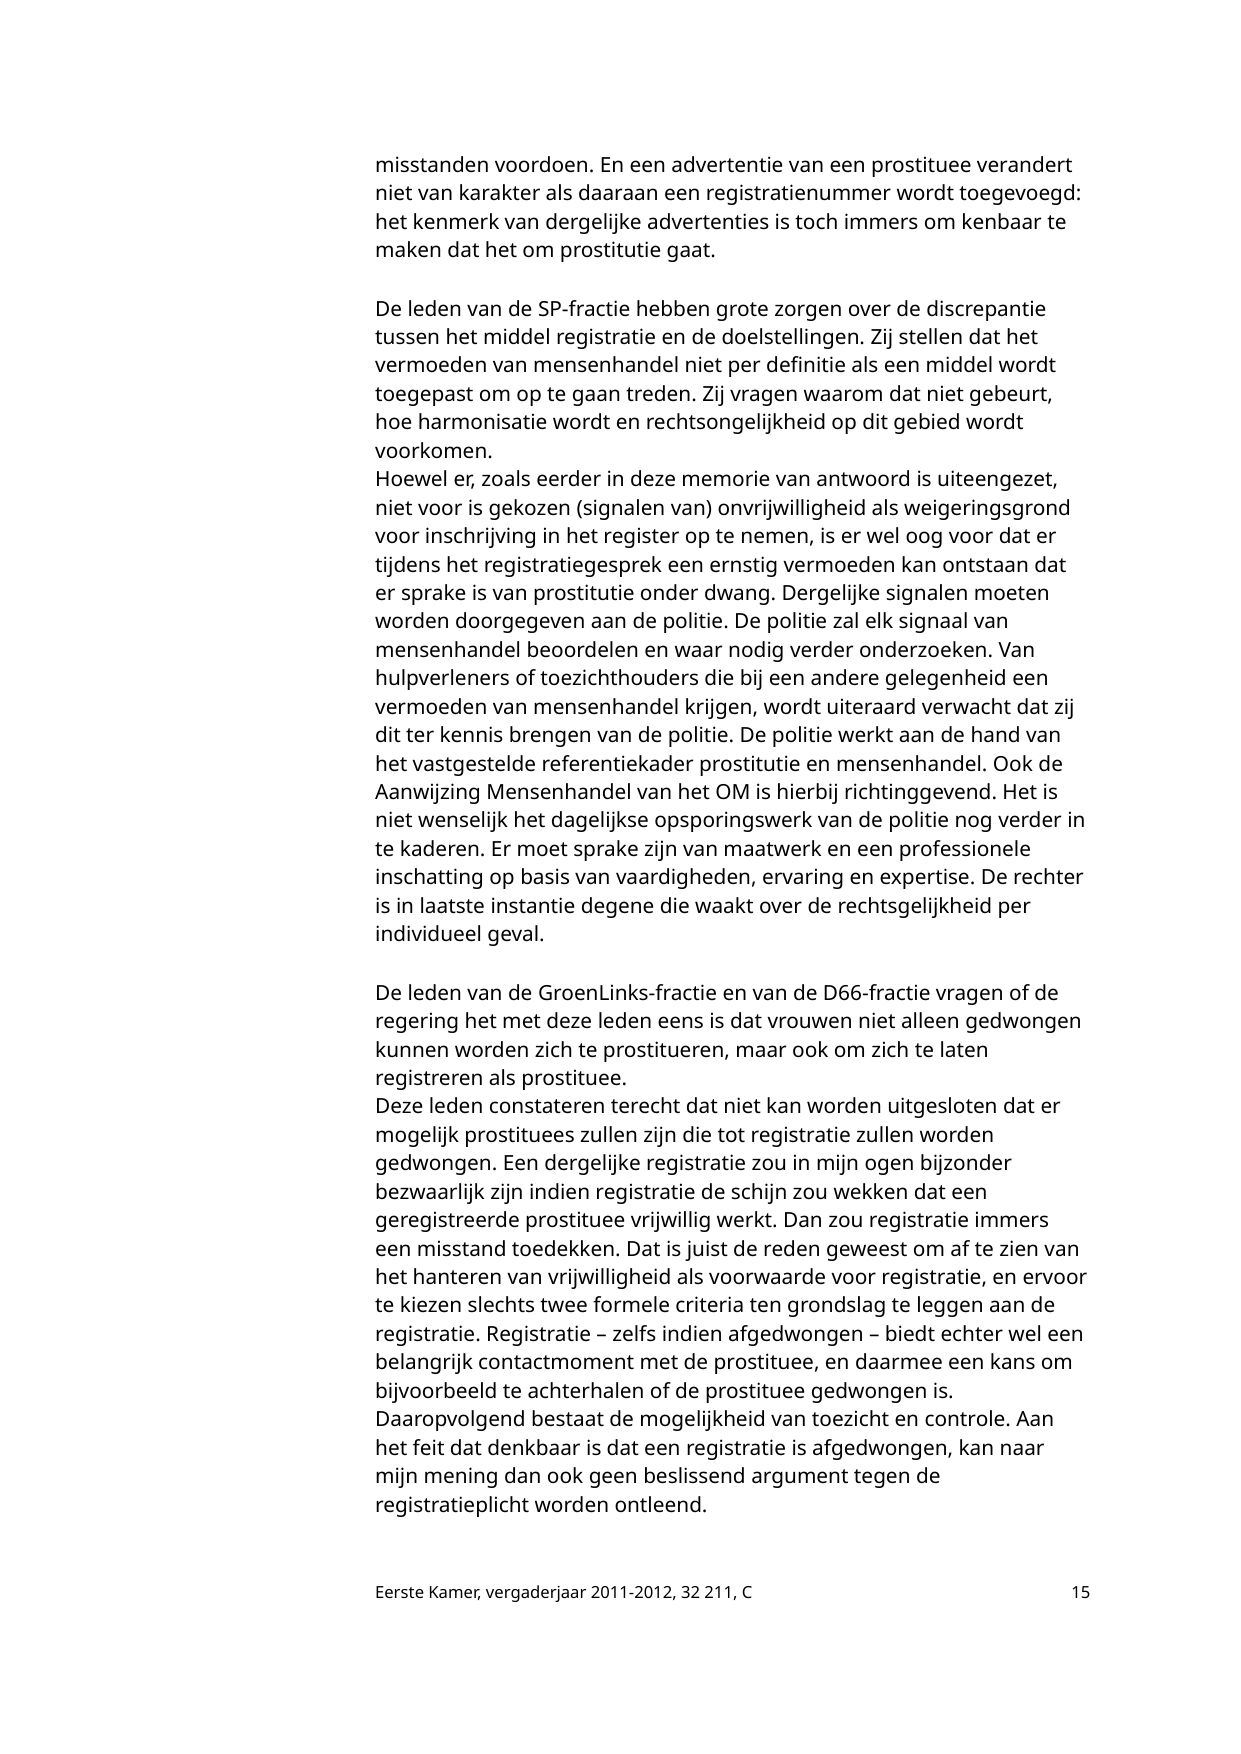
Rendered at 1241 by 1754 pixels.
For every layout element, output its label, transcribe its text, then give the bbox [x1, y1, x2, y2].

text De leden van de SP-fractie hebben grote zorgen over de discrepantie tussen het middel registratie en de doelstellingen. Zij stellen dat het vermoeden van mensenhandel niet per definitie als een middel wordt toegepast om op te gaan treden. Zij vragen waarom dat niet gebeurt, hoe harmonisatie wordt en rechtsongelijkheid op dit gebied wordt voorkomen. [375, 294, 1090, 464]
text Hoewel er, zoals eerder in deze memorie van antwoord is uiteengezet, niet voor is gekozen (signalen van) onvrijwilligheid als weigeringsgrond voor inschrijving in het register op te nemen, is er wel oog voor dat er tijdens het registratiegesprek een ernstig vermoeden kan ontstaan dat er sprake is van prostitutie onder dwang. Dergelijke signalen moeten worden doorgegeven aan de politie. De politie zal elk signaal van mensenhandel beoordelen en waar nodig verder onderzoeken. Van hulpverleners of toezichthouders die bij een andere gelegenheid een vermoeden van mensenhandel krijgen, wordt uiteraard verwacht dat zij dit ter kennis brengen van de politie. De politie werkt aan de hand van het vastgestelde referentiekader prostitutie en mensenhandel. Ook de Aanwijzing Mensenhandel van het OM is hierbij richtinggevend. Het is niet wenselijk het dagelijkse opsporingswerk van de politie nog verder in te kaderen. Er moet sprake zijn van maatwerk en een professionele inschatting op basis van vaardigheden, ervaring en expertise. De rechter is in laatste instantie degene die waakt over de rechtsgelijkheid per individueel geval. [375, 464, 1090, 948]
text misstanden voordoen. En een advertentie van een prostituee verandert niet van karakter als daaraan een registratienummer wordt toegevoegd: het kenmerk van dergelijke advertenties is toch immers om kenbaar te maken dat het om prostitutie gaat. [375, 150, 1090, 264]
text De leden van de GroenLinks-fractie en van de D66-fractie vragen of de regering het met deze leden eens is dat vrouwen niet alleen gedwongen kunnen worden zich te prostitueren, maar ook om zich te laten registreren als prostituee. [375, 978, 1090, 1092]
text Deze leden constateren terecht dat niet kan worden uitgesloten dat er mogelijk prostituees zullen zijn die tot registratie zullen worden gedwongen. Een dergelijke registratie zou in mijn ogen bijzonder bezwaarlijk zijn indien registratie de schijn zou wekken dat een geregistreerde prostituee vrijwillig werkt. Dan zou registratie immers een misstand toedekken. Dat is juist de reden geweest om af te zien van het hanteren van vrijwilligheid als voorwaarde voor registratie, en ervoor te kiezen slechts twee formele criteria ten grondslag te leggen aan de registratie. Registratie – zelfs indien afgedwongen – biedt echter wel een belangrijk contactmoment met de prostituee, en daarmee een kans om bijvoorbeeld te achterhalen of de prostituee gedwongen is. Daaropvolgend bestaat de mogelijkheid van toezicht en controle. Aan het feit dat denkbaar is dat een registratie is afgedwongen, kan naar mijn mening dan ook geen beslissend argument tegen de registratieplicht worden ontleend. [375, 1092, 1090, 1518]
